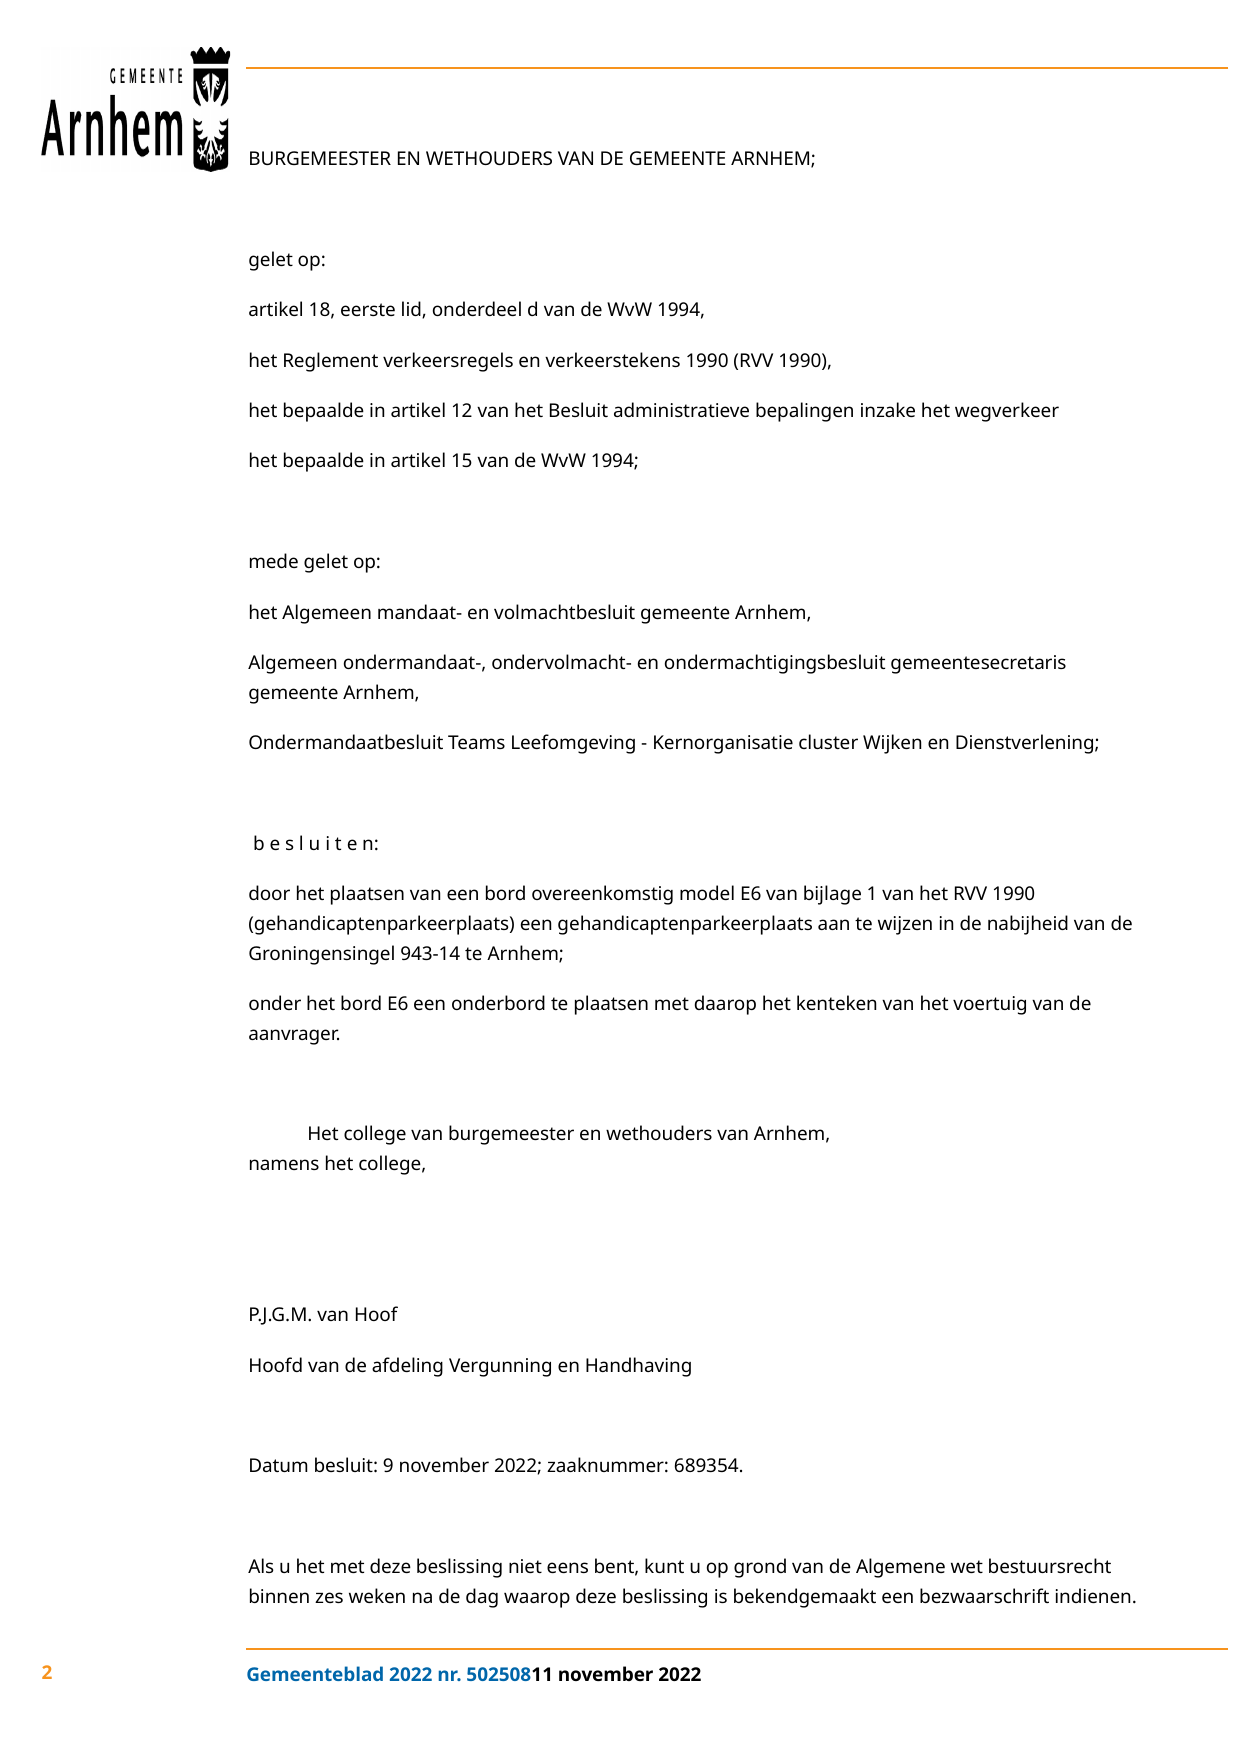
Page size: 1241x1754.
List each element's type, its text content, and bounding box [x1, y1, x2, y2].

text mede gelet op: [248, 548, 1152, 574]
text het Algemeen mandaat- en volmachtbesluit gemeente Arnhem, [248, 599, 1152, 625]
text artikel 18, eerste lid, onderdeel d van de WvW 1994, [248, 296, 1152, 322]
text het bepaalde in artikel 12 van het Besluit administratieve bepalingen inzake het wegverkeer [248, 397, 1152, 423]
picture [41, 47, 231, 172]
text het bepaalde in artikel 15 van de WvW 1994; [248, 448, 1152, 473]
text door het plaatsen van een bord overeenkomstig model E6 van bijlage 1 van het RVV 1990 (gehandicaptenparkeerplaats) een gehandicaptenparkeerplaats aan te wijzen in de nabijheid van de Groningensingel 943-14 te Arnhem; [248, 881, 1152, 966]
text namens het college, [248, 1150, 1152, 1176]
text P.J.G.M. van Hoof [248, 1301, 1152, 1327]
text Algemeen ondermandaat-, ondervolmacht- en ondermachtigingsbesluit gemeentesecretaris gemeente Arnhem, [248, 649, 1152, 705]
text gelet op: [248, 246, 1152, 272]
text Ondermandaatbesluit Teams Leefomgeving - Kernorganisatie cluster Wijken en Dienstverlening; [248, 729, 1152, 755]
text het Reglement verkeersregels en verkeerstekens 1990 (RVV 1990), [248, 347, 1152, 373]
text b e s l u i t e n: [248, 830, 1152, 856]
list Het college van burgemeester en wethouders van Arnhem, [248, 1121, 1152, 1146]
text Datum besluit: 9 november 2022; zaaknummer: 689354. [248, 1453, 1152, 1478]
text BURGEMEESTER EN WETHOUDERS VAN DE GEMEENTE ARNHEM; [248, 145, 1152, 171]
text onder het bord E6 een onderbord te plaatsen met daarop het kenteken van het voertuig van de aanvrager. [248, 990, 1152, 1046]
text Hoofd van de afdeling Vergunning en Handhaving [248, 1352, 1152, 1378]
text Als u het met deze beslissing niet eens bent, kunt u op grond van de Algemene wet bestuursrecht binnen zes weken na de dag waarop deze beslissing is bekendgemaakt een bezwaarschrift indienen. [248, 1553, 1152, 1609]
